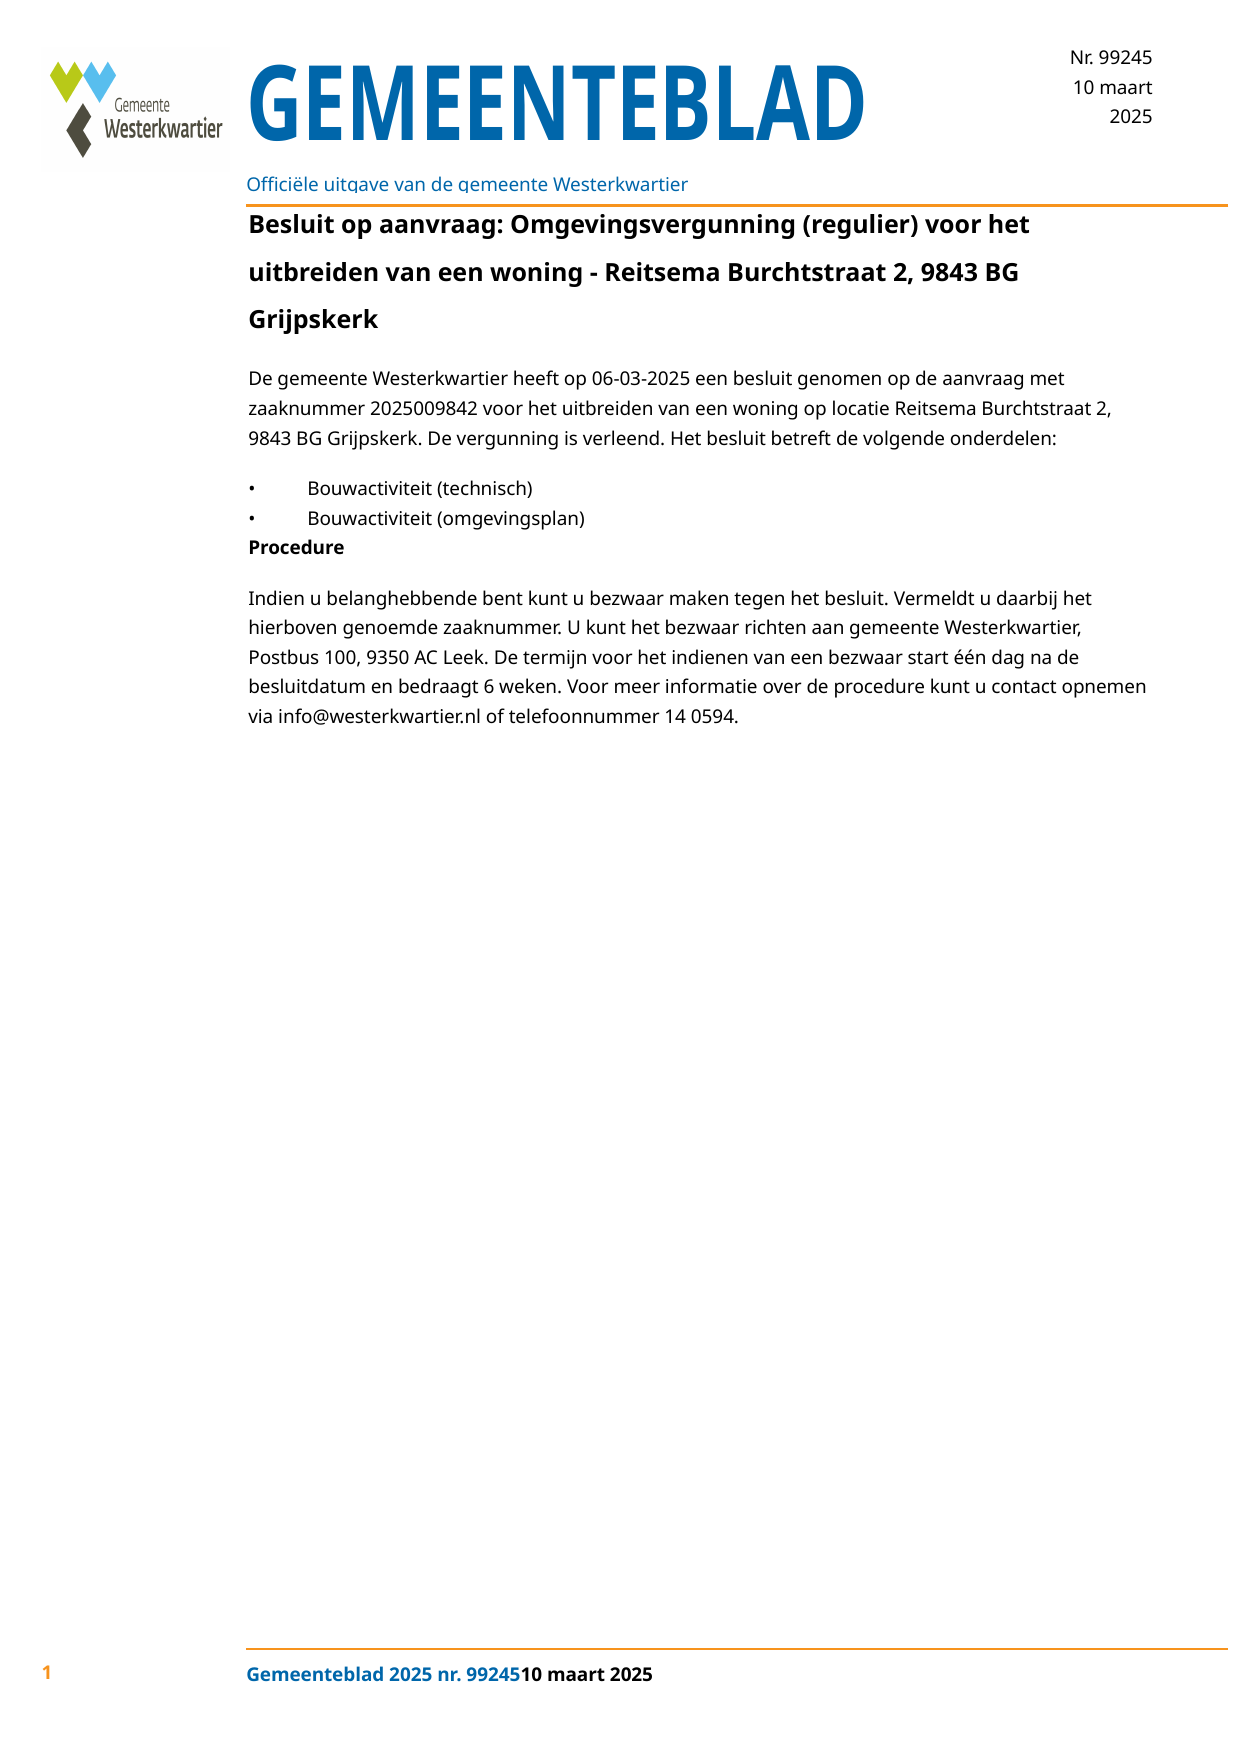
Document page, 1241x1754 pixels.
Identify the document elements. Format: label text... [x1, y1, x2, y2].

picture [41, 47, 231, 172]
text Besluit op aanvraag: Omgevingsvergunning (regulier) voor het uitbreiden van een woning - Reitsema Burchtstraat 2, 9843 BG Grijpskerk [248, 207, 1152, 336]
text De gemeente Westerkwartier heeft op 06-03-2025 een besluit genomen op de aanvraag met zaaknummer 2025009842 voor het uitbreiden van een woning op locatie Reitsema Burchtstraat 2, 9843 BG Grijpskerk. De vergunning is verleend. Het besluit betreft de volgende onderdelen: [248, 366, 1152, 450]
list Bouwactiviteit (omgevingsplan) [248, 505, 1152, 530]
list Bouwactiviteit (technisch) [248, 475, 1152, 501]
text Indien u belanghebbende bent kunt u bezwaar maken tegen het besluit. Vermeldt u daarbij het hierboven genoemde zaaknummer. U kunt het bezwaar richten aan gemeente Westerkwartier, Postbus 100, 9350 AC Leek. De termijn voor het indienen van een bezwaar start één dag na de besluitdatum en bedraagt 6 weken. Voor meer informatie over de procedure kunt u contact opnemen via info@westerkwartier.nl of telefoonnummer 14 0594. [248, 585, 1152, 729]
text Procedure [248, 534, 1152, 560]
